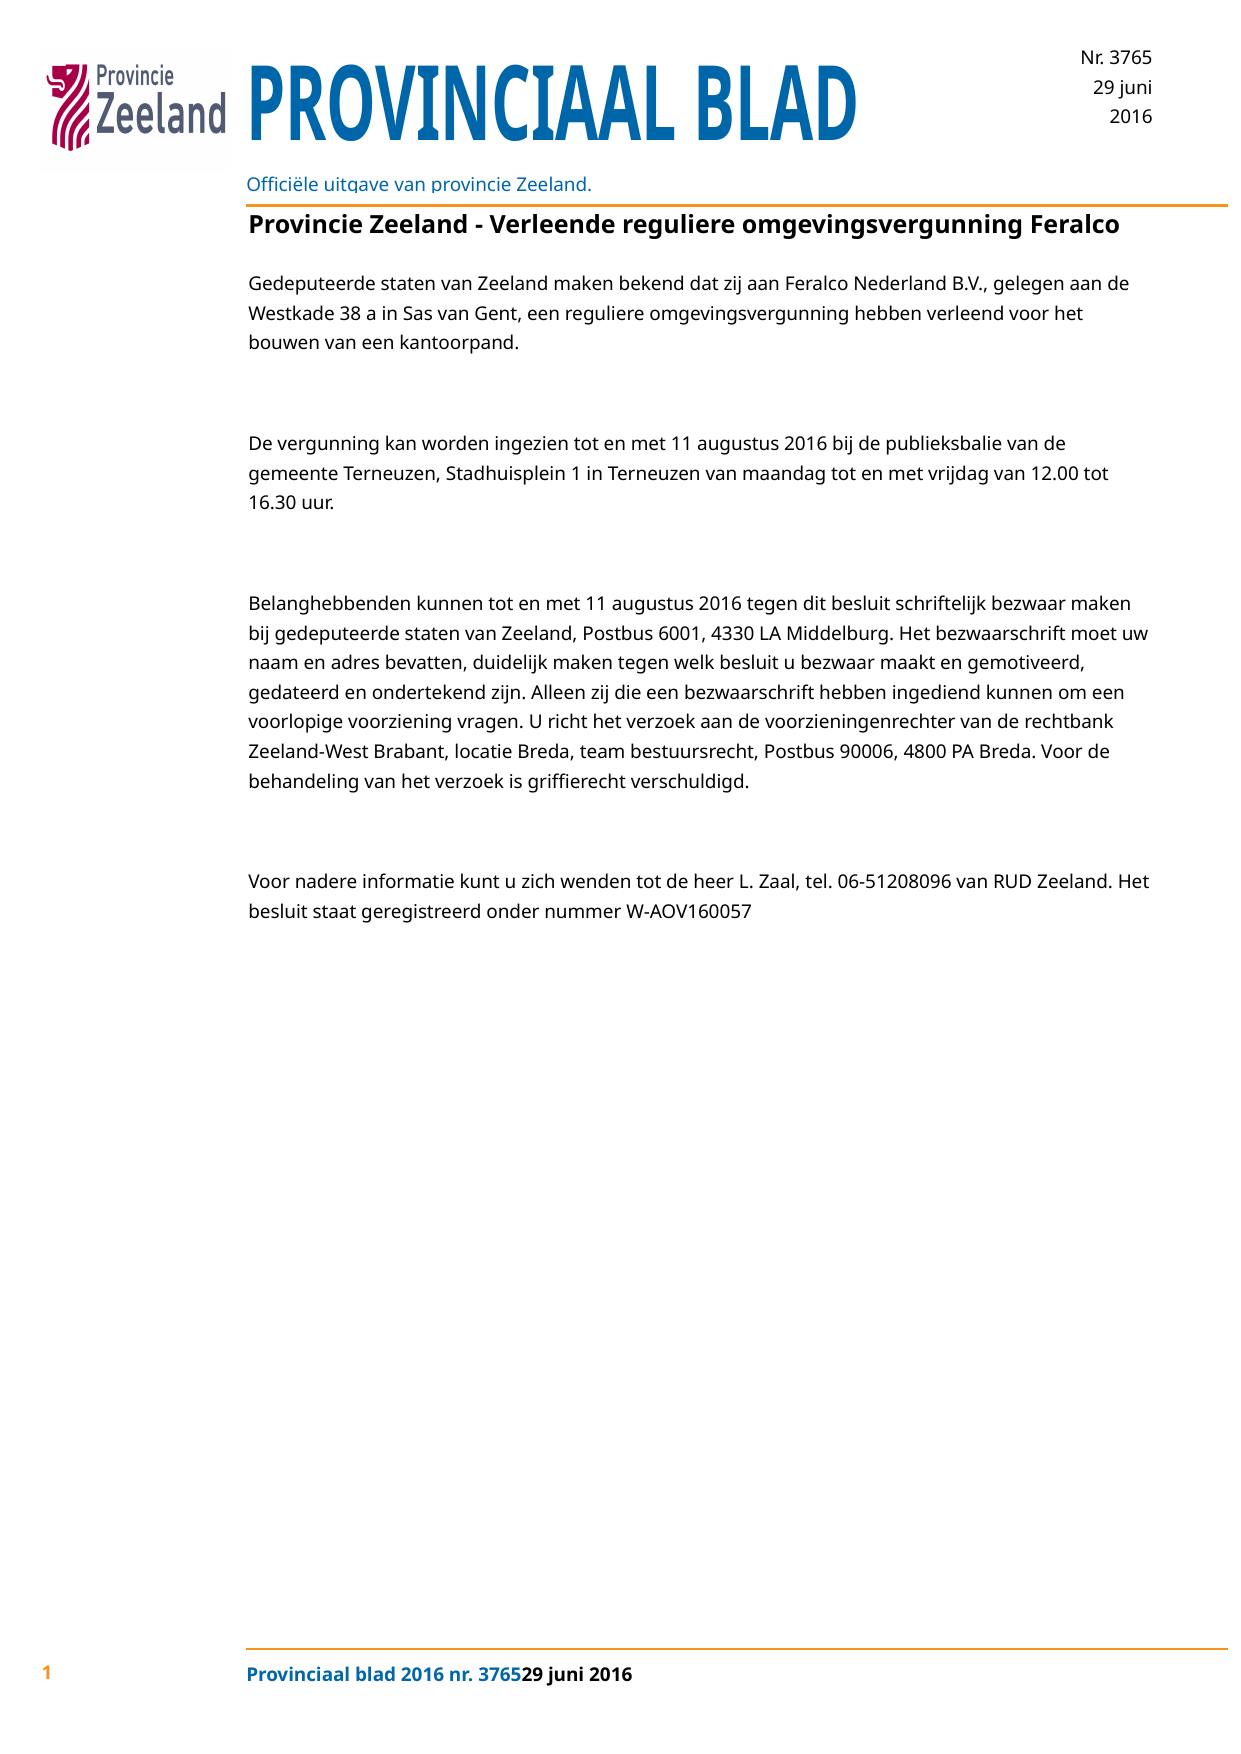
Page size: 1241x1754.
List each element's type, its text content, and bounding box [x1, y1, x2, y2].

text Provincie Zeeland - Verleende reguliere omgevingsvergunning Feralco [248, 207, 1152, 241]
text Voor nadere informatie kunt u zich wenden tot de heer L. Zaal, tel. 06-51208096 van RUD Zeeland. Het besluit staat geregistreerd onder nummer W-AOV160057 [248, 869, 1152, 924]
text Gedeputeerde staten van Zeeland maken bekend dat zij aan Feralco Nederland B.V., gelegen aan de Westkade 38 a in Sas van Gent, een reguliere omgevingsvergunning hebben verleend voor het bouwen van een kantoorpand. [248, 270, 1152, 355]
picture [41, 47, 231, 172]
text De vergunning kan worden ingezien tot en met 11 augustus 2016 bij de publieksbalie van de gemeente Terneuzen, Stadhuisplein 1 in Terneuzen van maandag tot en met vrijdag van 12.00 tot 16.30 uur. [248, 430, 1152, 515]
text Belanghebbenden kunnen tot en met 11 augustus 2016 tegen dit besluit schriftelijk bezwaar maken bij gedeputeerde staten van Zeeland, Postbus 6001, 4330 LA Middelburg. Het bezwaarschrift moet uw naam en adres bevatten, duidelijk maken tegen welk besluit u bezwaar maakt en gemotiveerd, gedateerd en ondertekend zijn. Alleen zij die een bezwaarschrift hebben ingediend kunnen om een voorlopige voorziening vragen. U richt het verzoek aan de voorzieningenrechter van de rechtbank Zeeland-West Brabant, locatie Breda, team bestuursrecht, Postbus 90006, 4800 PA Breda. Voor de behandeling van het verzoek is griffierecht verschuldigd. [248, 590, 1152, 793]
